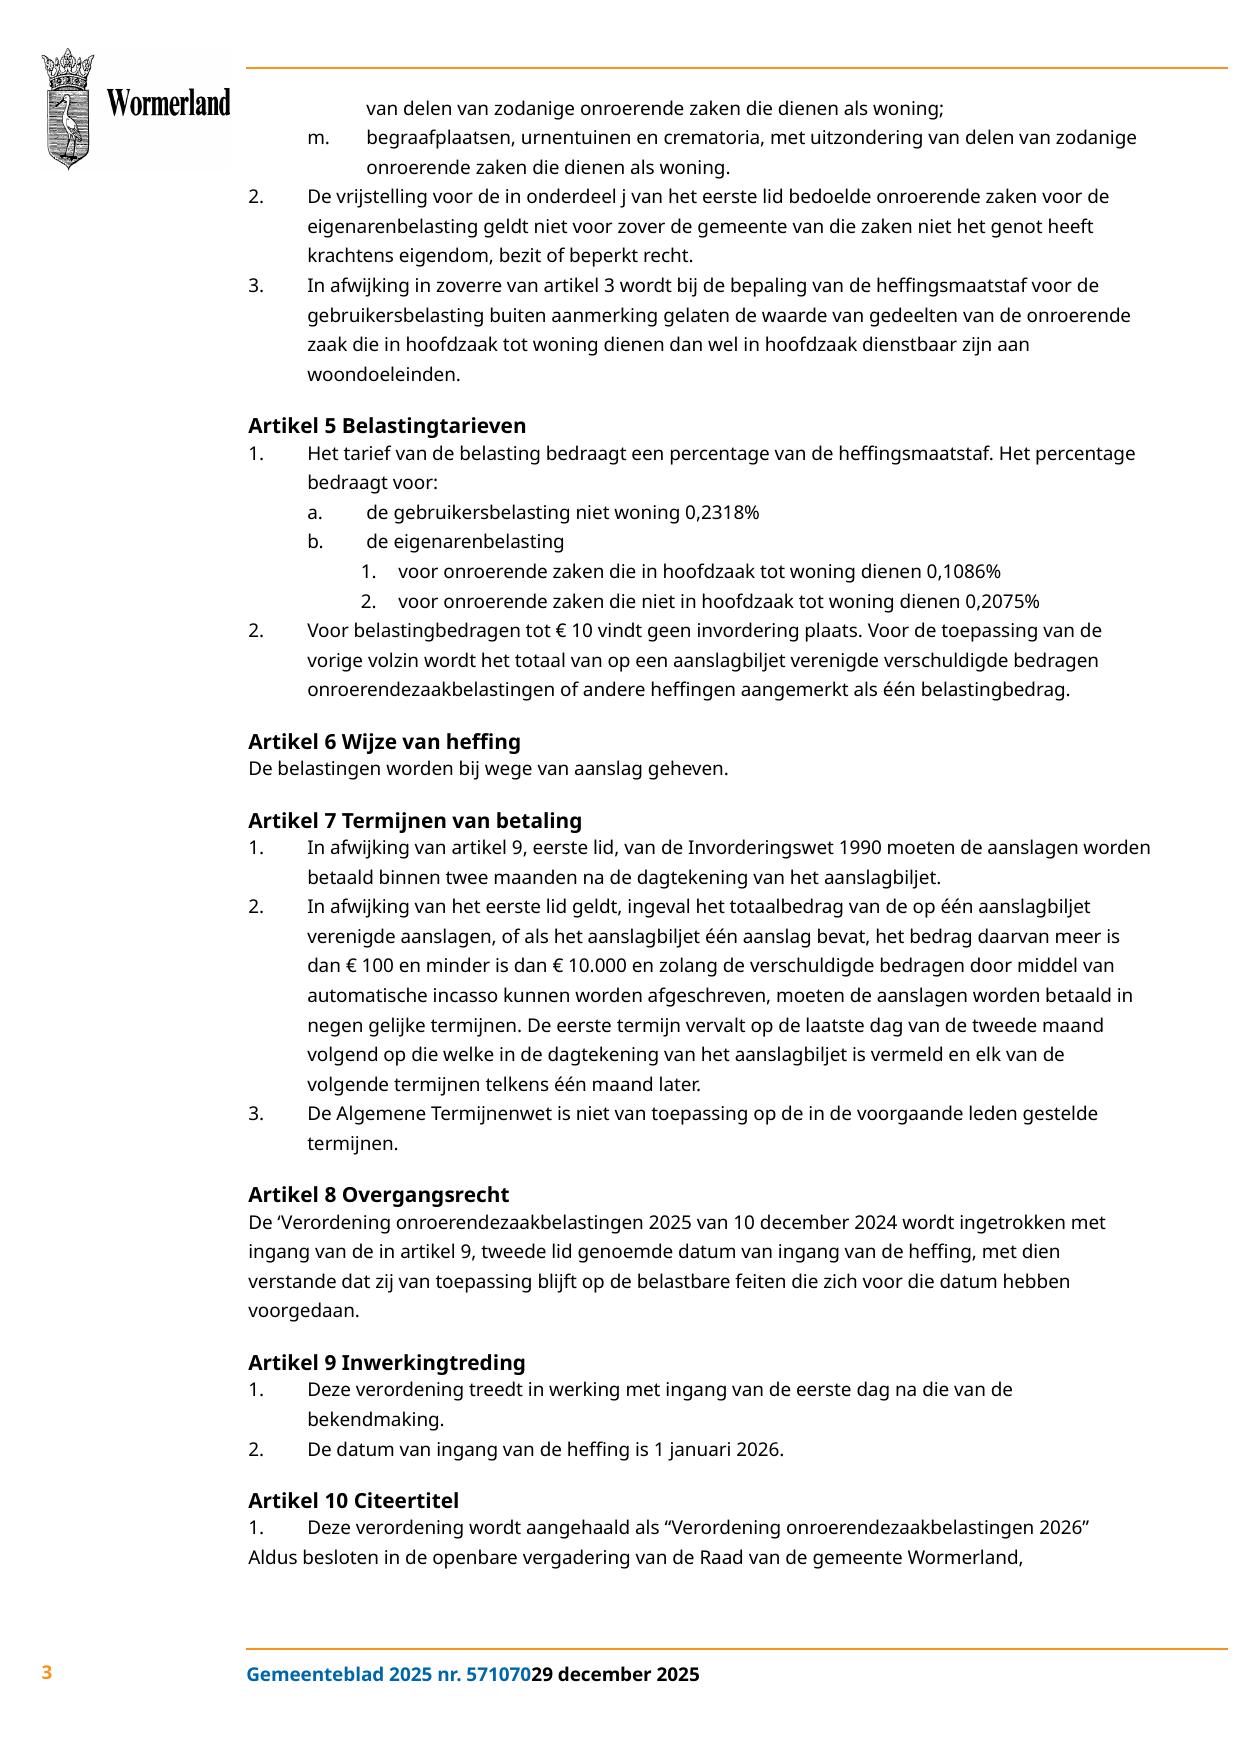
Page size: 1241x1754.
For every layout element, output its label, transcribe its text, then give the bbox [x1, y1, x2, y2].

text De belastingen worden bij wege van aanslag geheven. [248, 755, 1152, 781]
list de eigenarenbelasting [307, 529, 1152, 554]
text Artikel 10 Citeertitel [248, 1486, 1152, 1514]
list voor onroerende zaken die in hoofdzaak tot woning dienen 0,1086% [361, 558, 1152, 584]
list De datum van ingang van de heffing is 1 januari 2026. [248, 1436, 1152, 1461]
text Artikel 9 Inwerkingtreding [248, 1348, 1152, 1377]
list Deze verordening treedt in werking met ingang van de eerste dag na die van de bekendmaking. [248, 1377, 1152, 1432]
text Artikel 7 Termijnen van betaling [248, 806, 1152, 834]
list Deze verordening wordt aangehaald als “Verordening onroerendezaakbelastingen 2026” [248, 1514, 1152, 1540]
text Aldus besloten in de openbare vergadering van de Raad van de gemeente Wormerland, [248, 1544, 1152, 1570]
list In afwijking van artikel 9, eerste lid, van de Invorderingswet 1990 moeten de aanslagen worden betaald binnen twee maanden na de dagtekening van het aanslagbiljet. [248, 834, 1152, 889]
text Artikel 5 Belastingtarieven [248, 411, 1152, 440]
text De ‘Verordening onroerendezaakbelastingen 2025 van 10 december 2024 wordt ingetrokken met ingang van de in artikel 9, tweede lid genoemde datum van ingang van de heffing, met dien verstande dat zij van toepassing blijft op de belastbare feiten die zich voor die datum hebben voorgedaan. [248, 1209, 1152, 1323]
list De vrijstelling voor de in onderdeel j van het eerste lid bedoelde onroerende zaken voor de eigenarenbelasting geldt niet voor zover de gemeente van die zaken niet het genot heeft krachtens eigendom, bezit of beperkt recht. [248, 183, 1152, 268]
list In afwijking in zoverre van artikel 3 wordt bij de bepaling van de heffingsmaatstaf voor de gebruikersbelasting buiten aanmerking gelaten de waarde van gedeelten van de onroerende zaak die in hoofdzaak tot woning dienen dan wel in hoofdzaak dienstbaar zijn aan woondoeleinden. [248, 272, 1152, 387]
list voor onroerende zaken die niet in hoofdzaak tot woning dienen 0,2075% [361, 588, 1152, 613]
list In afwijking van het eerste lid geldt, ingeval het totaalbedrag van de op één aanslagbiljet verenigde aanslagen, of als het aanslagbiljet één aanslag bevat, het bedrag daarvan meer is dan € 100 en minder is dan € 10.000 en zolang de verschuldigde bedragen door middel van automatische incasso kunnen worden afgeschreven, moeten de aanslagen worden betaald in negen gelijke termijnen. De eerste termijn vervalt op de laatste dag van de tweede maand volgend op die welke in de dagtekening van het aanslagbiljet is vermeld en elk van de volgende termijnen telkens één maand later. [248, 893, 1152, 1097]
list de gebruikersbelasting niet woning 0,2318% [307, 499, 1152, 525]
list begraafplaatsen, urnentuinen en crematoria, met uitzondering van delen van zodanige onroerende zaken die dienen als woning. [307, 124, 1152, 180]
list De Algemene Termijnenwet is niet van toepassing op de in de voorgaande leden gestelde termijnen. [248, 1101, 1152, 1156]
list van delen van zodanige onroerende zaken die dienen als woning; [307, 95, 1152, 121]
picture [41, 47, 231, 172]
text Artikel 6 Wijze van heffing [248, 727, 1152, 755]
list Voor belastingbedragen tot € 10 vindt geen invordering plaats. Voor de toepassing van de vorige volzin wordt het totaal van op een aanslagbiljet verenigde verschuldigde bedragen onroerendezaakbelastingen of andere heffingen aangemerkt als één belastingbedrag. [248, 617, 1152, 702]
list Het tarief van de belasting bedraagt een percentage van de heffingsmaatstaf. Het percentage bedraagt voor: [248, 440, 1152, 495]
text Artikel 8 Overgangsrecht [248, 1181, 1152, 1209]
